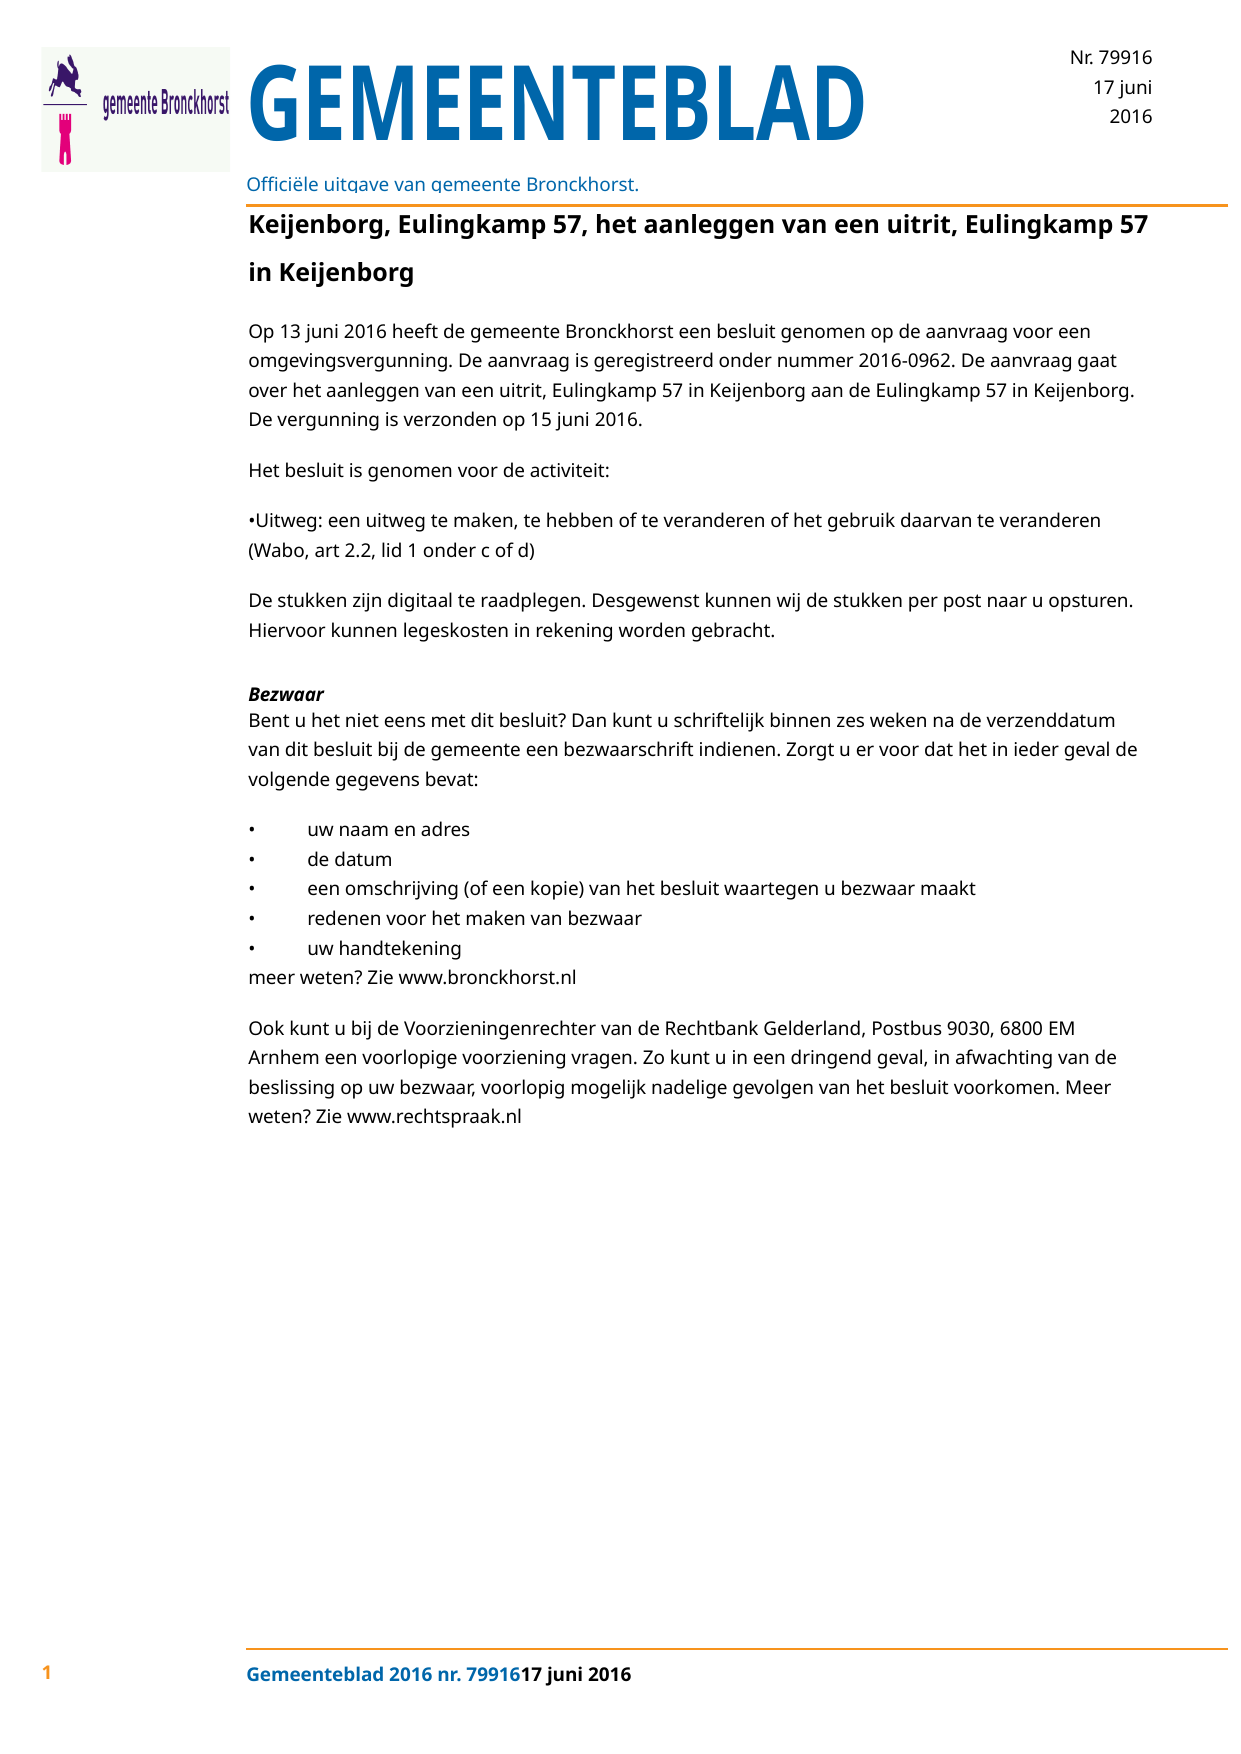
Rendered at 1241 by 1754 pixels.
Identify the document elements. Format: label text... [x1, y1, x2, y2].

text Bent u het niet eens met dit besluit? Dan kunt u schriftelijk binnen zes weken na de verzenddatum van dit besluit bij de gemeente een bezwaarschrift indienen. Zorgt u er voor dat het in ieder geval de volgende gegevens bevat: [248, 707, 1152, 792]
text De stukken zijn digitaal te raadplegen. Desgewenst kunnen wij de stukken per post naar u opsturen. Hiervoor kunnen legeskosten in rekening worden gebracht. [248, 587, 1152, 643]
text Ook kunt u bij de Voorzieningenrechter van de Rechtbank Gelderland, Postbus 9030, 6800 EM Arnhem een voorlopige voorziening vragen. Zo kunt u in een dringend geval, in afwachting van de beslissing op uw bezwaar, voorlopig mogelijk nadelige gevolgen van het besluit voorkomen. Meer weten? Zie www.rechtspraak.nl [248, 1015, 1152, 1129]
text Keijenborg, Eulingkamp 57, het aanleggen van een uitrit, Eulingkamp 57 in Keijenborg [248, 207, 1152, 288]
text Het besluit is genomen voor de activiteit: [248, 457, 1152, 483]
text meer weten? Zie www.bronckhorst.nl [248, 964, 1152, 990]
text Op 13 juni 2016 heeft de gemeente Bronckhorst een besluit genomen op de aanvraag voor een omgevingsvergunning. De aanvraag is geregistreerd onder nummer 2016-0962. De aanvraag gaat over het aanleggen van een uitrit, Eulingkamp 57 in Keijenborg aan de Eulingkamp 57 in Keijenborg. De vergunning is verzonden op 15 juni 2016. [248, 318, 1152, 432]
picture [41, 47, 231, 172]
text •Uitweg: een uitweg te maken, te hebben of te veranderen of het gebruik daarvan te veranderen (Wabo, art 2.2, lid 1 onder c of d) [248, 507, 1152, 563]
list een omschrijving (of een kopie) van het besluit waartegen u bezwaar maakt [248, 876, 1152, 901]
list uw handtekening [248, 935, 1152, 960]
list redenen voor het maken van bezwaar [248, 905, 1152, 931]
list uw naam en adres [248, 816, 1152, 842]
list de datum [248, 846, 1152, 872]
text Bezwaar [248, 681, 1152, 707]
